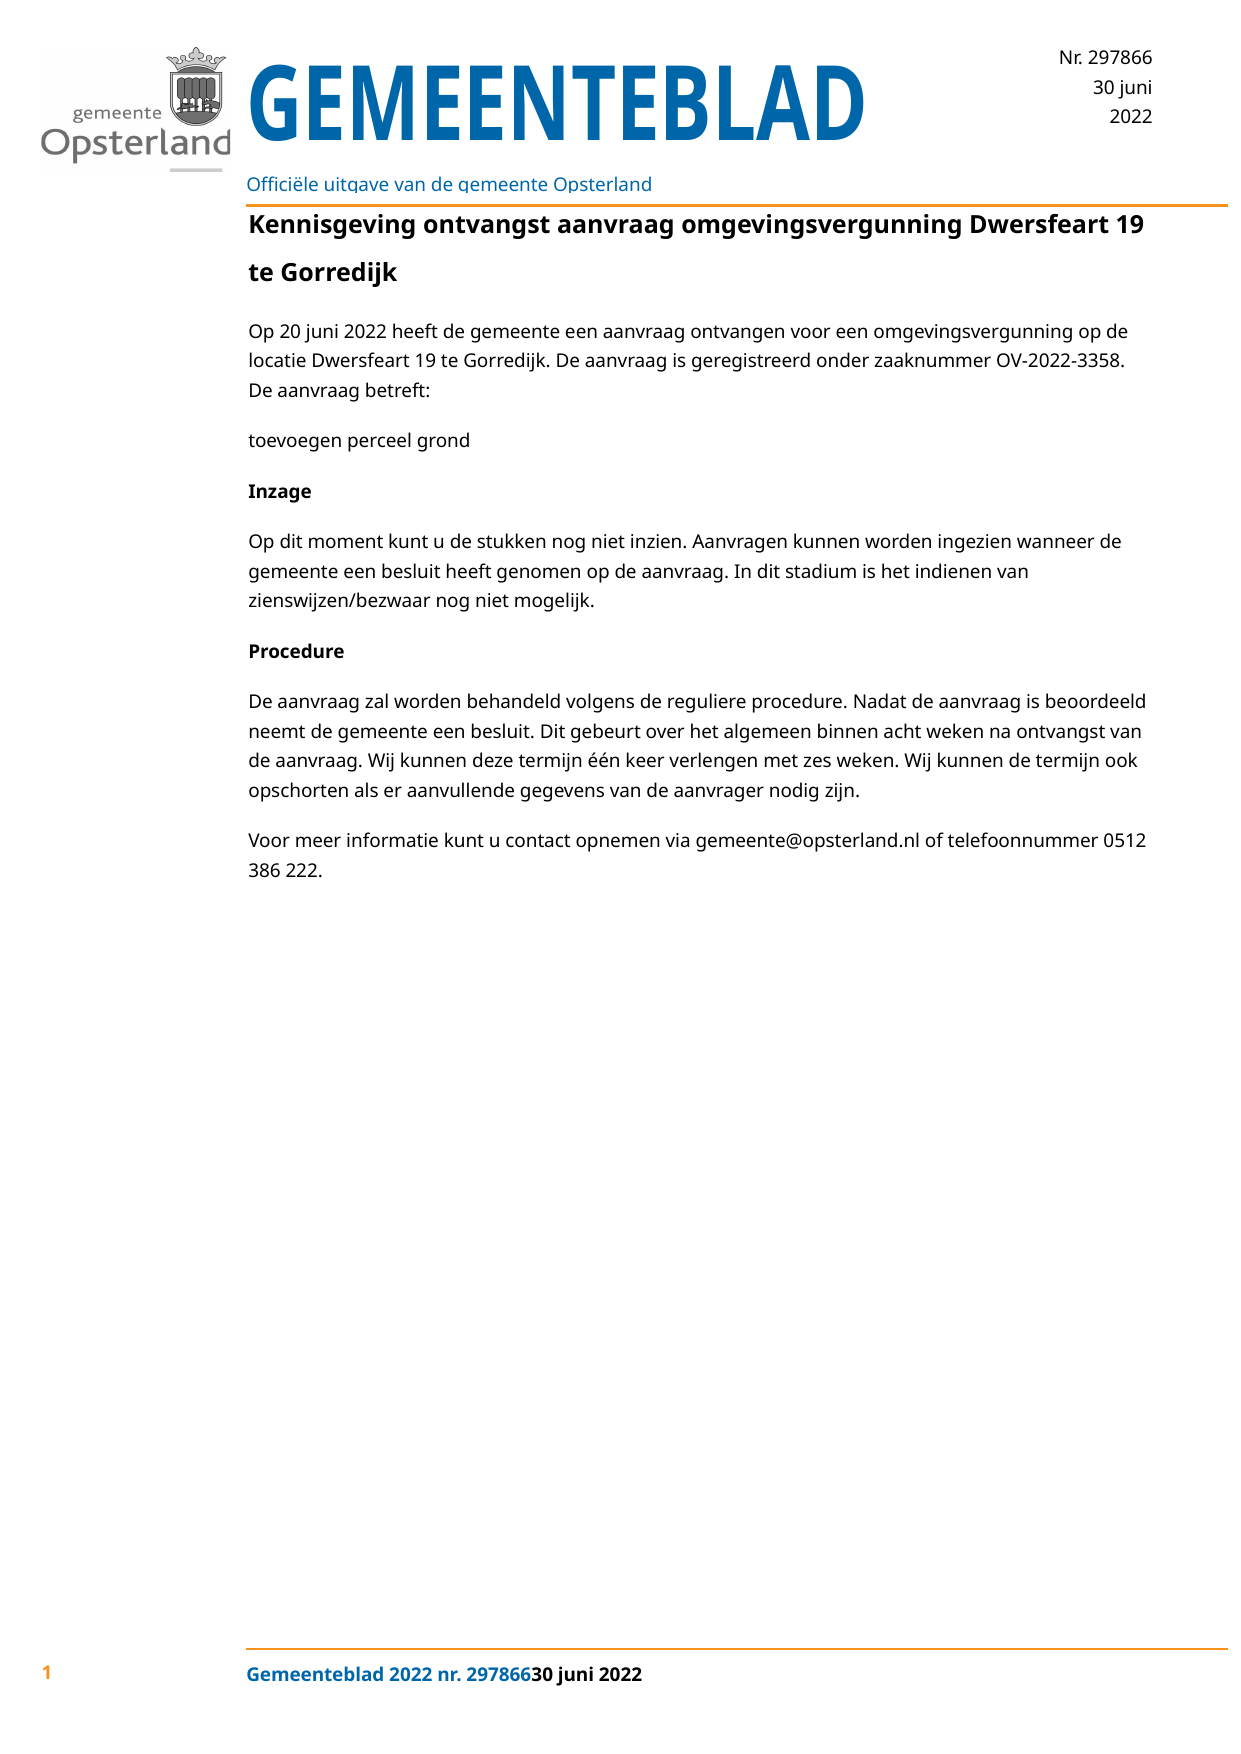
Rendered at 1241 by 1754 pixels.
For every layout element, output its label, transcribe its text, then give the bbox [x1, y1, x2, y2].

text Op dit moment kunt u de stukken nog niet inzien. Aanvragen kunnen worden ingezien wanneer de gemeente een besluit heeft genomen op de aanvraag. In dit stadium is het indienen van zienswijzen/bezwaar nog niet mogelijk. [248, 528, 1152, 613]
text Procedure [248, 638, 1152, 664]
text Op 20 juni 2022 heeft de gemeente een aanvraag ontvangen voor een omgevingsvergunning op de locatie Dwersfeart 19 te Gorredijk. De aanvraag is geregistreerd onder zaaknummer OV-2022-3358. De aanvraag betreft: [248, 318, 1152, 403]
text toevoegen perceel grond [248, 427, 1152, 453]
text Voor meer informatie kunt u contact opnemen via gemeente@opsterland.nl of telefoonnummer 0512 386 222. [248, 827, 1152, 883]
text De aanvraag zal worden behandeld volgens de reguliere procedure. Nadat de aanvraag is beoordeeld neemt de gemeente een besluit. Dit gebeurt over het algemeen binnen acht weken na ontvangst van de aanvraag. Wij kunnen deze termijn één keer verlengen met zes weken. Wij kunnen de termijn ook opschorten als er aanvullende gegevens van de aanvrager nodig zijn. [248, 688, 1152, 803]
picture [41, 47, 231, 172]
text Inzage [248, 478, 1152, 504]
text Kennisgeving ontvangst aanvraag omgevingsvergunning Dwersfeart 19 te Gorredijk [248, 207, 1152, 288]
